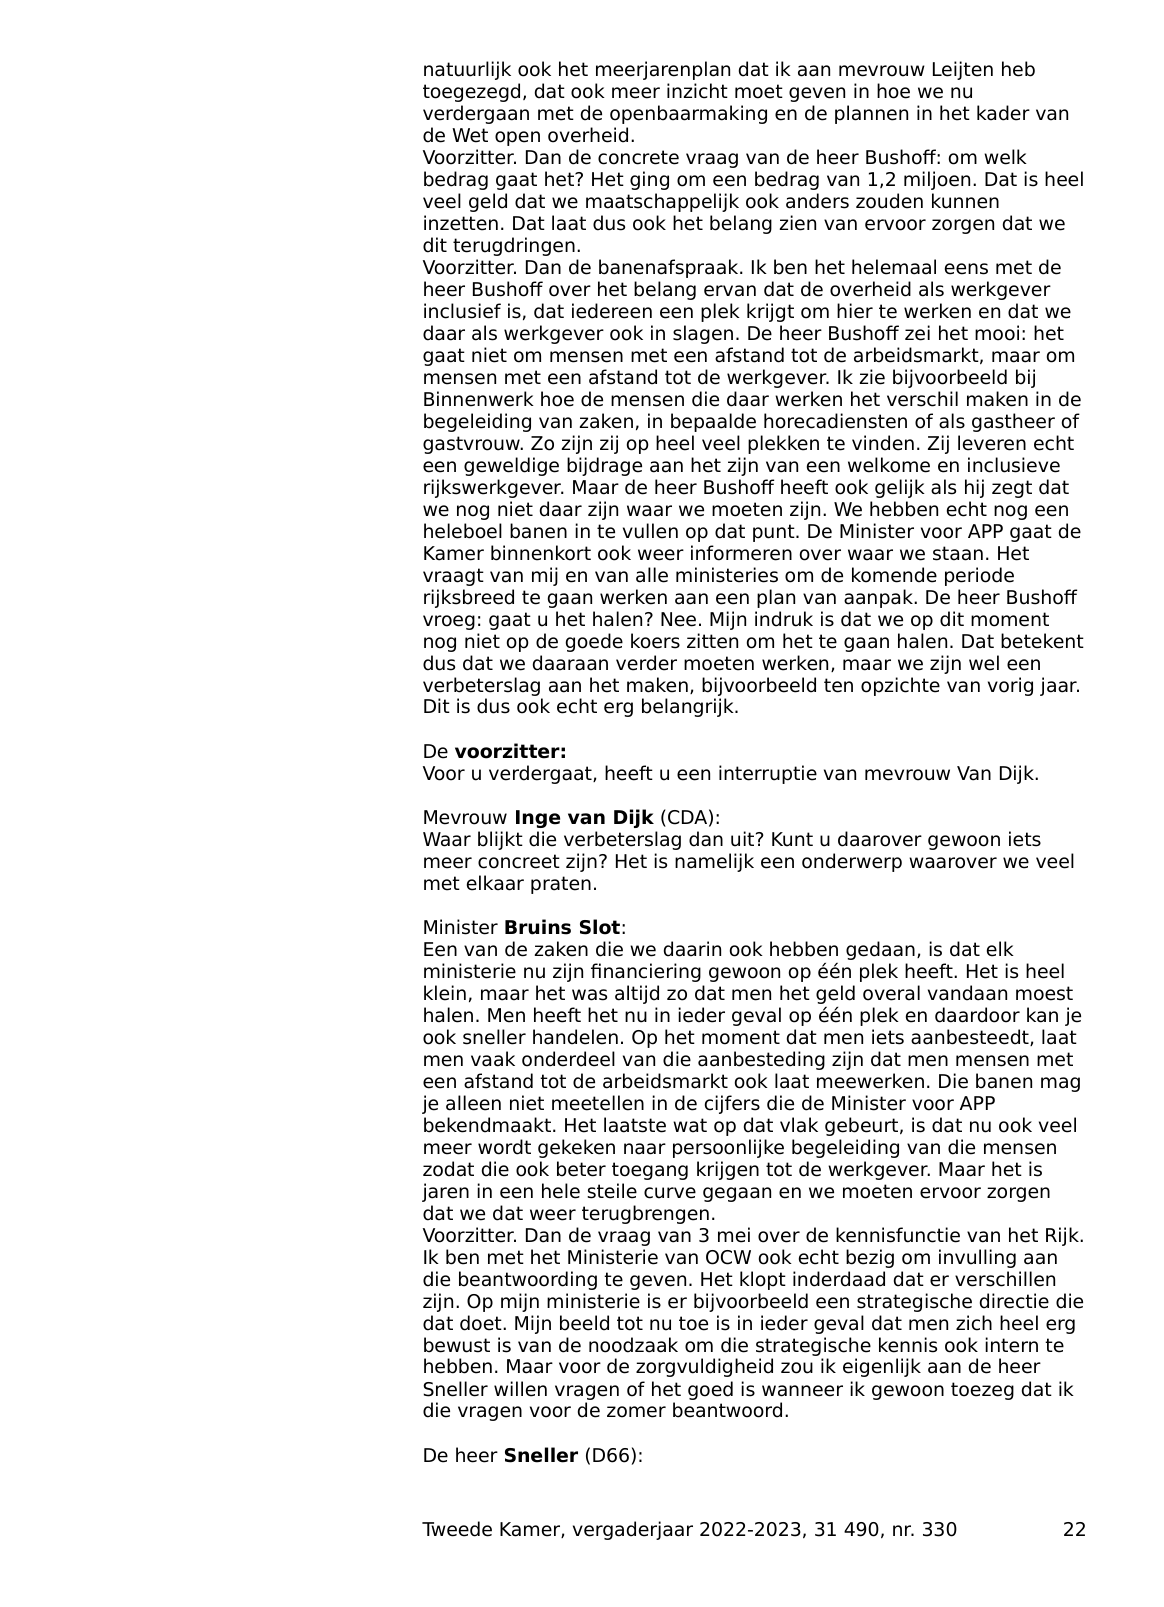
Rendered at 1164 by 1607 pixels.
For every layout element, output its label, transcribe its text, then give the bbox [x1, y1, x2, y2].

text Waar blijkt die verbeterslag dan uit? Kunt u daarover gewoon iets meer concreet zijn? Het is namelijk een onderwerp waarover we veel met elkaar praten. [422, 829, 1087, 895]
text De heer Sneller (D66): [422, 1444, 1087, 1467]
text De voorzitter: [422, 741, 1087, 763]
text Voor u verdergaat, heeft u een interruptie van mevrouw Van Dijk. [422, 763, 1087, 784]
text Voorzitter. Dan de vraag van 3 mei over de kennisfunctie van het Rijk. Ik ben met het Ministerie van OCW ook echt bezig om invulling aan die beantwoording te geven. Het klopt inderdaad dat er verschillen zijn. Op mijn ministerie is er bijvoorbeeld een strategische directie die dat doet. Mijn beeld tot nu toe is in ieder geval dat men zich heel erg bewust is van de noodzaak om die strategische kennis ook intern te hebben. Maar voor de zorgvuldigheid zou ik eigenlijk aan de heer Sneller willen vragen of het goed is wanneer ik gewoon toezeg dat ik die vragen voor de zomer beantwoord. [422, 1224, 1087, 1422]
text natuurlijk ook het meerjarenplan dat ik aan mevrouw Leijten heb toegezegd, dat ook meer inzicht moet geven in hoe we nu verdergaan met de openbaarmaking en de plannen in het kader van de Wet open overheid. [422, 59, 1087, 147]
text Voorzitter. Dan de banenafspraak. Ik ben het helemaal eens met de heer Bushoff over het belang ervan dat de overheid als werkgever inclusief is, dat iedereen een plek krijgt om hier te werken en dat we daar als werkgever ook in slagen. De heer Bushoff zei het mooi: het gaat niet om mensen met een afstand tot de arbeidsmarkt, maar om mensen met een afstand tot de werkgever. Ik zie bijvoorbeeld bij Binnenwerk hoe de mensen die daar werken het verschil maken in de begeleiding van zaken, in bepaalde horecadiensten of als gastheer of gastvrouw. Zo zijn zij op heel veel plekken te vinden. Zij leveren echt een geweldige bijdrage aan het zijn van een welkome en inclusieve rijkswerkgever. Maar de heer Bushoff heeft ook gelijk als hij zegt dat we nog niet daar zijn waar we moeten zijn. We hebben echt nog een heleboel banen in te vullen op dat punt. De Minister voor APP gaat de Kamer binnenkort ook weer informeren over waar we staan. Het vraagt van mij en van alle ministeries om de komende periode rijksbreed te gaan werken aan een plan van aanpak. De heer Bushoff vroeg: gaat u het halen? Nee. Mijn indruk is dat we op dit moment nog niet op de goede koers zitten om het te gaan halen. Dat betekent dus dat we daaraan verder moeten werken, maar we zijn wel een verbeterslag aan het maken, bijvoorbeeld ten opzichte van vorig jaar. Dit is dus ook echt erg belangrijk. [422, 257, 1087, 718]
text Minister Bruins Slot: [422, 917, 1087, 939]
text Een van de zaken die we daarin ook hebben gedaan, is dat elk ministerie nu zijn financiering gewoon op één plek heeft. Het is heel klein, maar het was altijd zo dat men het geld overal vandaan moest halen. Men heeft het nu in ieder geval op één plek en daardoor kan je ook sneller handelen. Op het moment dat men iets aanbesteedt, laat men vaak onderdeel van die aanbesteding zijn dat men mensen met een afstand tot de arbeidsmarkt ook laat meewerken. Die banen mag je alleen niet meetellen in de cijfers die de Minister voor APP bekendmaakt. Het laatste wat op dat vlak gebeurt, is dat nu ook veel meer wordt gekeken naar persoonlijke begeleiding van die mensen zodat die ook beter toegang krijgen tot de werkgever. Maar het is jaren in een hele steile curve gegaan en we moeten ervoor zorgen dat we dat weer terugbrengen. [422, 939, 1087, 1224]
text Mevrouw Inge van Dijk (CDA): [422, 807, 1087, 829]
text Voorzitter. Dan de concrete vraag van de heer Bushoff: om welk bedrag gaat het? Het ging om een bedrag van 1,2 miljoen. Dat is heel veel geld dat we maatschappelijk ook anders zouden kunnen inzetten. Dat laat dus ook het belang zien van ervoor zorgen dat we dit terugdringen. [422, 147, 1087, 257]
